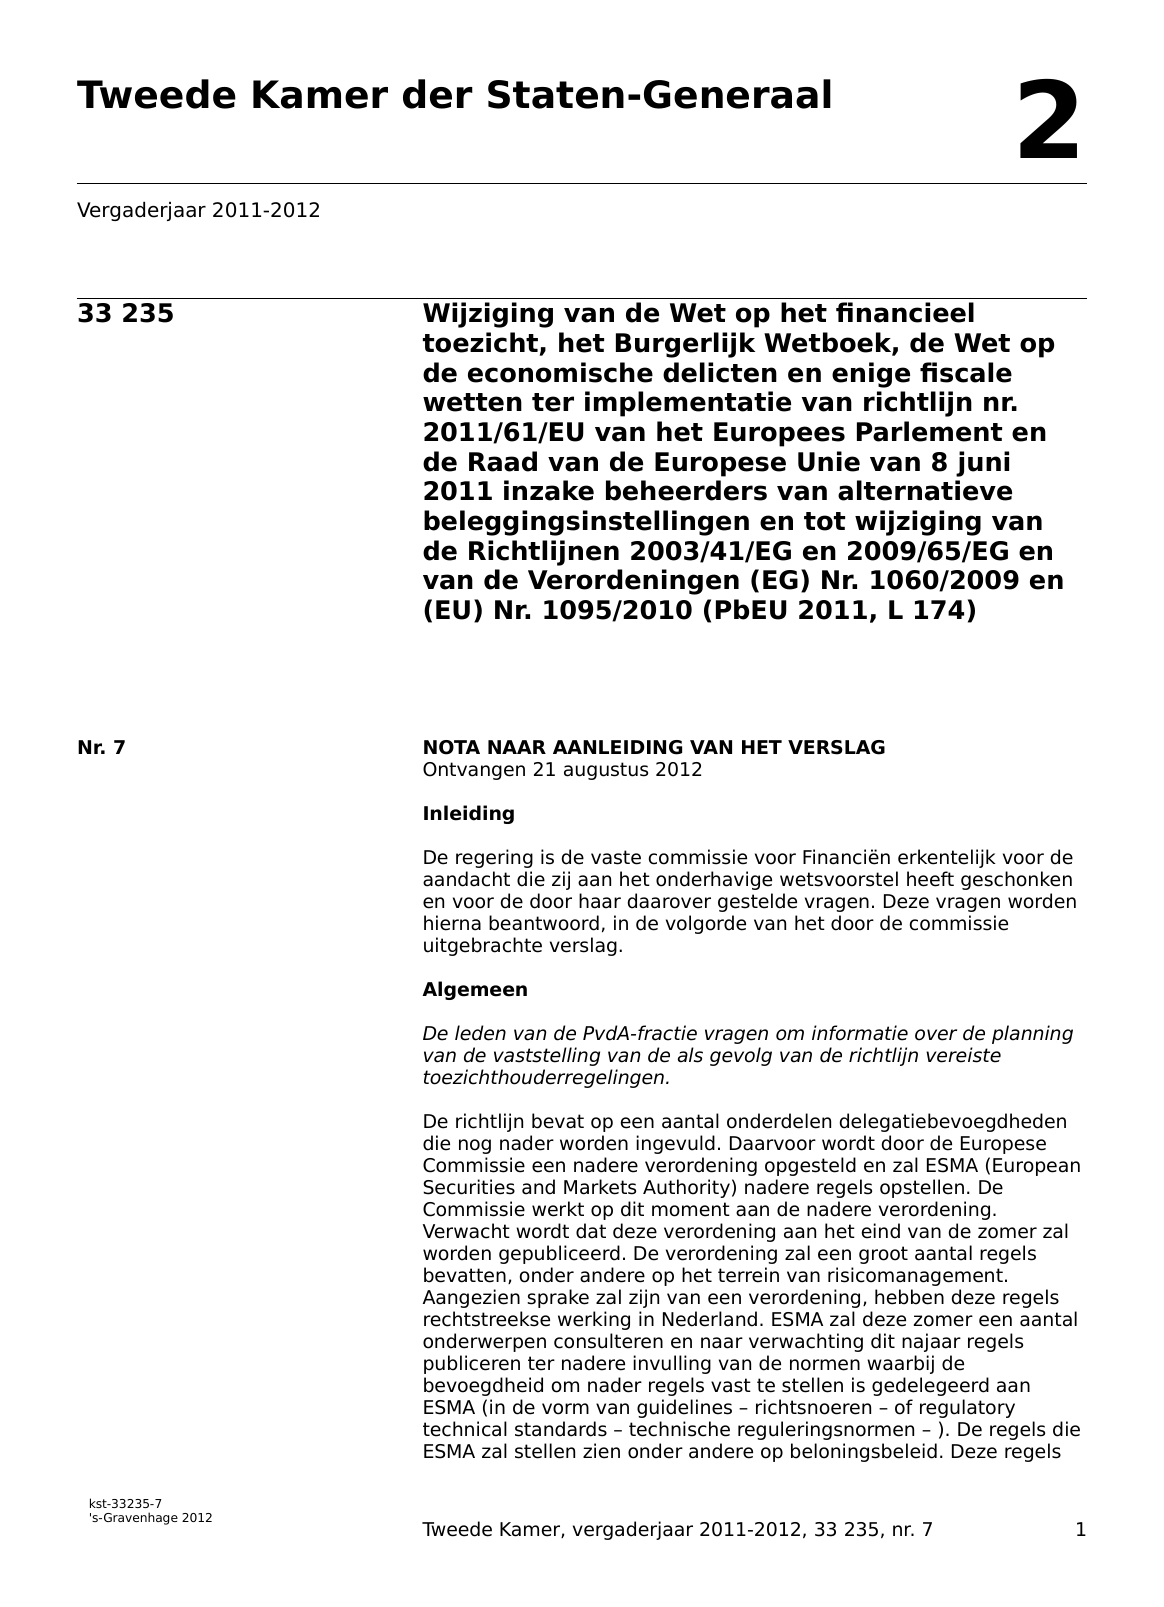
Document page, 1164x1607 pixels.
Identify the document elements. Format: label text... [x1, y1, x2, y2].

subtitle Nr. 7 NOTA NAAR AANLEIDING VAN HET VERSLAG [77, 737, 1087, 758]
text 's-Gravenhage 2012 [88, 1511, 323, 1525]
table_cell Vergaderjaar 2011-2012 [77, 184, 1087, 298]
subtitle 33 235 Wijziging van de Wet op het financieel toezicht, het Burgerlijk Wetboek, de Wet op de economische delicten en enige fiscale wetten ter implementatie van richtlijn nr. 2011/61/EU van het Europees Parlement en de Raad van de Europese Unie van 8 juni 2011 inzake beheerders van alternatieve beleggingsinstellingen en tot wijziging van de Richtlijnen 2003/41/EG en 2009/65/EG en van de Verordeningen (EG) Nr. 1060/2009 en (EU) Nr. 1095/2010 (PbEU 2011, L 174) [77, 299, 1087, 626]
subtitle Algemeen [422, 979, 1087, 1001]
text Ontvangen 21 augustus 2012 [422, 758, 1087, 781]
text De richtlijn bevat op een aantal onderdelen delegatiebevoegdheden die nog nader worden ingevuld. Daarvoor wordt door de Europese Commissie een nadere verordening opgesteld en zal ESMA (European Securities and Markets Authority) nadere regels opstellen. De Commissie werkt op dit moment aan de nadere verordening. Verwacht wordt dat deze verordening aan het eind van de zomer zal worden gepubliceerd. De verordening zal een groot aantal regels bevatten, onder andere op het terrein van risicomanagement. Aangezien sprake zal zijn van een verordening, hebben deze regels rechtstreekse werking in Nederland. ESMA zal deze zomer een aantal onderwerpen consulteren en naar verwachting dit najaar regels publiceren ter nadere invulling van de normen waarbij de bevoegdheid om nader regels vast te stellen is gedelegeerd aan ESMA (in de vorm van guidelines – richtsnoeren – of regulatory technical standards – technische reguleringsnormen – ). De regels die ESMA zal stellen zien onder andere op beloningsbeleid. Deze regels [422, 1111, 1087, 1463]
text kst-33235-7 [88, 1497, 323, 1511]
subtitle Inleiding [422, 803, 1087, 825]
table_header 2 [886, 59, 1087, 183]
text De leden van de PvdA-fractie vragen om informatie over de planning van de vaststelling van de als gevolg van de richtlijn vereiste toezichthouderregelingen. [422, 1023, 1087, 1089]
table_header Tweede Kamer der Staten-Generaal [77, 59, 886, 183]
text De regering is de vaste commissie voor Financiën erkentelijk voor de aandacht die zij aan het onderhavige wetsvoorstel heeft geschonken en voor de door haar daarover gestelde vragen. Deze vragen worden hierna beantwoord, in de volgorde van het door de commissie uitgebrachte verslag. [422, 847, 1087, 957]
